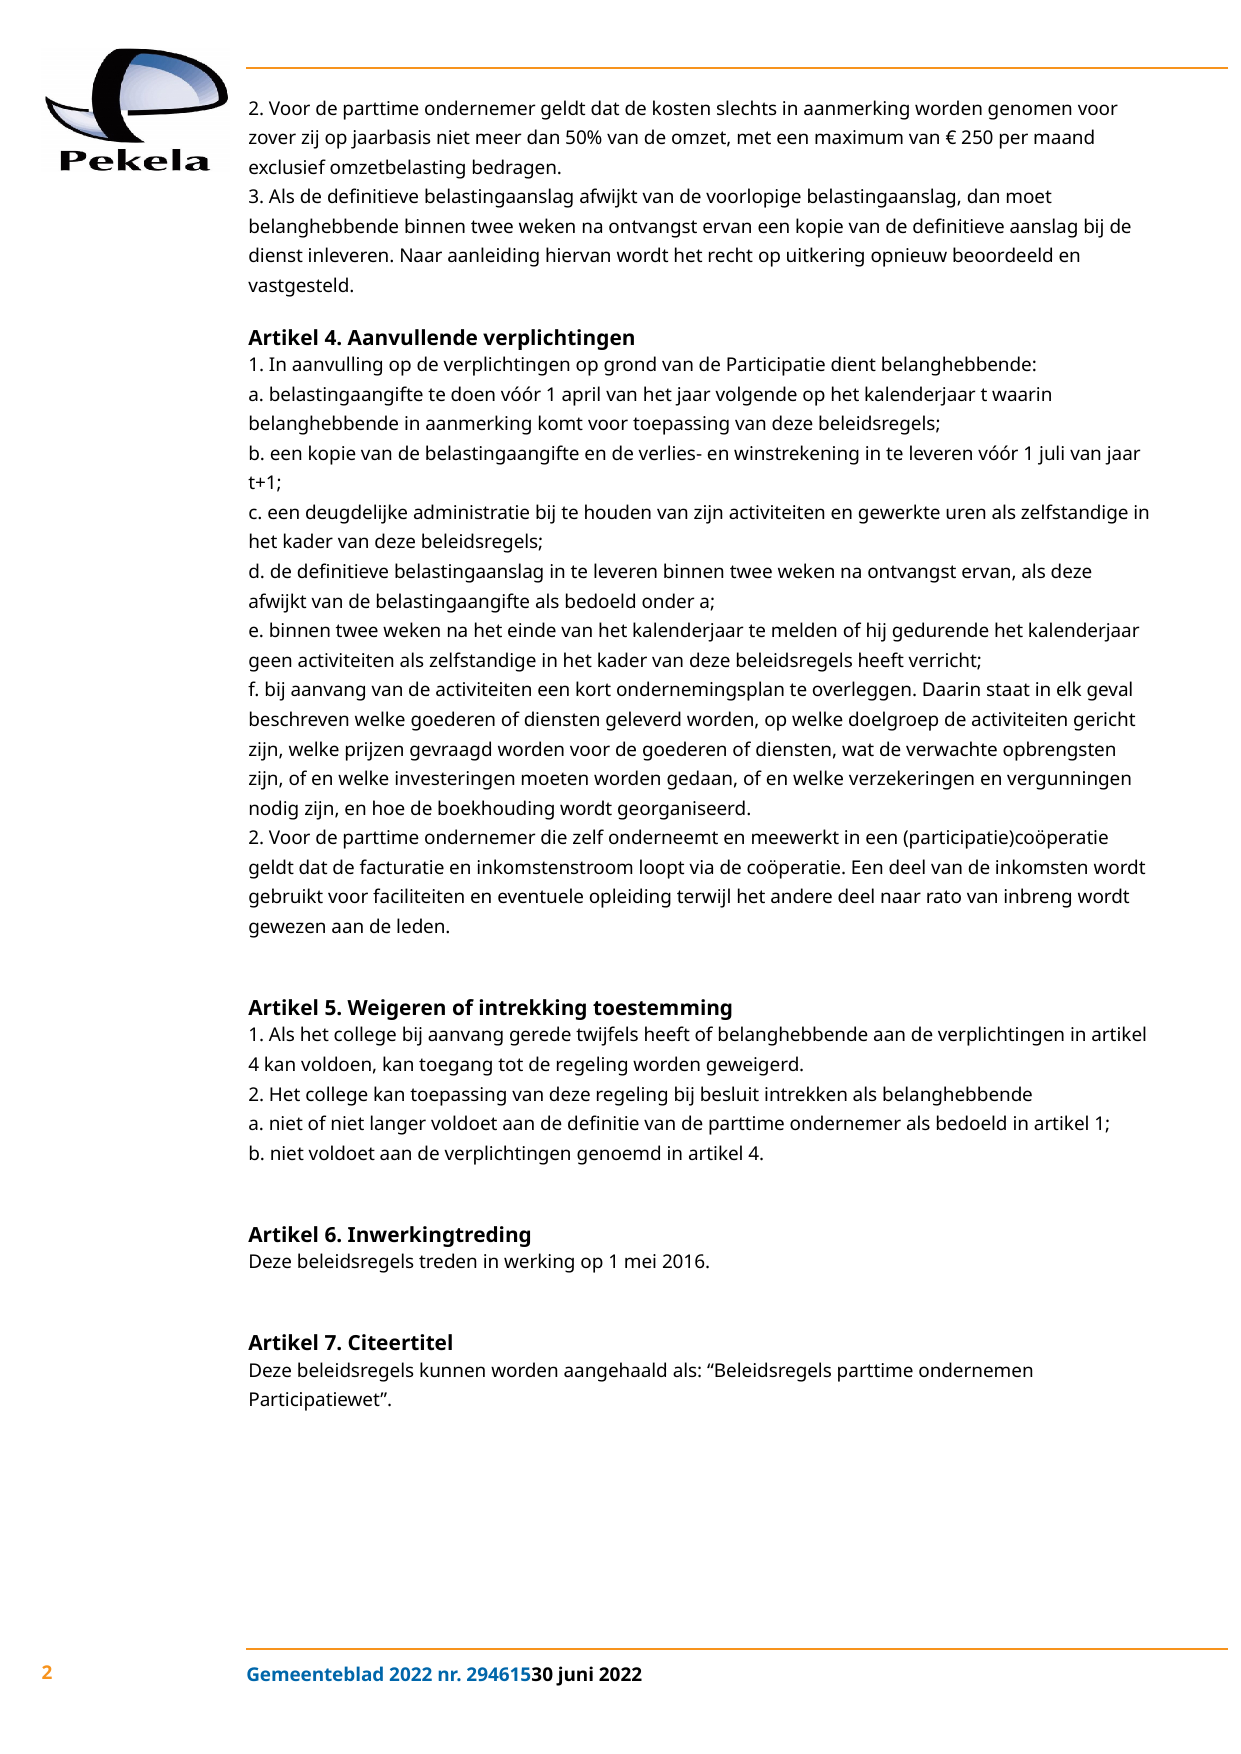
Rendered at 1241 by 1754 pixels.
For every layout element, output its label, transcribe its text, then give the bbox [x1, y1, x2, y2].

text 2. Het college kan toepassing van deze regeling bij besluit intrekken als belanghebbende [248, 1081, 1152, 1107]
text 3. Als de definitieve belastingaanslag afwijkt van de voorlopige belastingaanslag, dan moet belanghebbende binnen twee weken na ontvangst ervan een kopie van de definitieve aanslag bij de dienst inleveren. Naar aanleiding hiervan wordt het recht op uitkering opnieuw beoordeeld en vastgesteld. [248, 183, 1152, 298]
text 1. In aanvulling op de verplichtingen op grond van de Participatie dient belanghebbende: [248, 351, 1152, 377]
text b. een kopie van de belastingaangifte en de verlies- en winstrekening in te leveren vóór 1 juli van jaar t+1; [248, 440, 1152, 495]
text 2. Voor de parttime ondernemer geldt dat de kosten slechts in aanmerking worden genomen voor zover zij op jaarbasis niet meer dan 50% van de omzet, met een maximum van € 250 per maand exclusief omzetbelasting bedragen. [248, 95, 1152, 180]
text Deze beleidsregels kunnen worden aangehaald als: “Beleidsregels parttime ondernemen Participatiewet”. [248, 1357, 1152, 1412]
text f. bij aanvang van de activiteiten een kort ondernemingsplan te overleggen. Daarin staat in elk geval beschreven welke goederen of diensten geleverd worden, op welke doelgroep de activiteiten gericht zijn, welke prijzen gevraagd worden voor de goederen of diensten, wat de verwachte opbrengsten zijn, of en welke investeringen moeten worden gedaan, of en welke verzekeringen en vergunningen nodig zijn, en hoe de boekhouding wordt georganiseerd. [248, 677, 1152, 821]
text 2. Voor de parttime ondernemer die zelf onderneemt en meewerkt in een (participatie)coöperatie geldt dat de facturatie en inkomstenstroom loopt via de coöperatie. Een deel van de inkomsten wordt gebruikt voor faciliteiten en eventuele opleiding terwijl het andere deel naar rato van inbreng wordt gewezen aan de leden. [248, 824, 1152, 939]
text Artikel 7. Citeertitel [248, 1328, 1152, 1357]
text a. niet of niet langer voldoet aan de definitie van de parttime ondernemer als bedoeld in artikel 1; [248, 1110, 1152, 1136]
text d. de definitieve belastingaanslag in te leveren binnen twee weken na ontvangst ervan, als deze afwijkt van de belastingaangifte als bedoeld onder a; [248, 558, 1152, 613]
text a. belastingaangifte te doen vóór 1 april van het jaar volgende op het kalenderjaar t waarin belanghebbende in aanmerking komt voor toepassing van deze beleidsregels; [248, 381, 1152, 436]
text 1. Als het college bij aanvang gerede twijfels heeft of belanghebbende aan de verplichtingen in artikel 4 kan voldoen, kan toegang tot de regeling worden geweigerd. [248, 1022, 1152, 1077]
text c. een deugdelijke administratie bij te houden van zijn activiteiten en gewerkte uren als zelfstandige in het kader van deze beleidsregels; [248, 499, 1152, 554]
text Artikel 4. Aanvullende verplichtingen [248, 323, 1152, 351]
text Deze beleidsregels treden in werking op 1 mei 2016. [248, 1248, 1152, 1274]
text b. niet voldoet aan de verplichtingen genoemd in artikel 4. [248, 1140, 1152, 1166]
text Artikel 5. Weigeren of intrekking toestemming [248, 993, 1152, 1022]
text Artikel 6. Inwerkingtreding [248, 1220, 1152, 1248]
picture [41, 47, 231, 172]
text e. binnen twee weken na het einde van het kalenderjaar te melden of hij gedurende het kalenderjaar geen activiteiten als zelfstandige in het kader van deze beleidsregels heeft verricht; [248, 617, 1152, 673]
